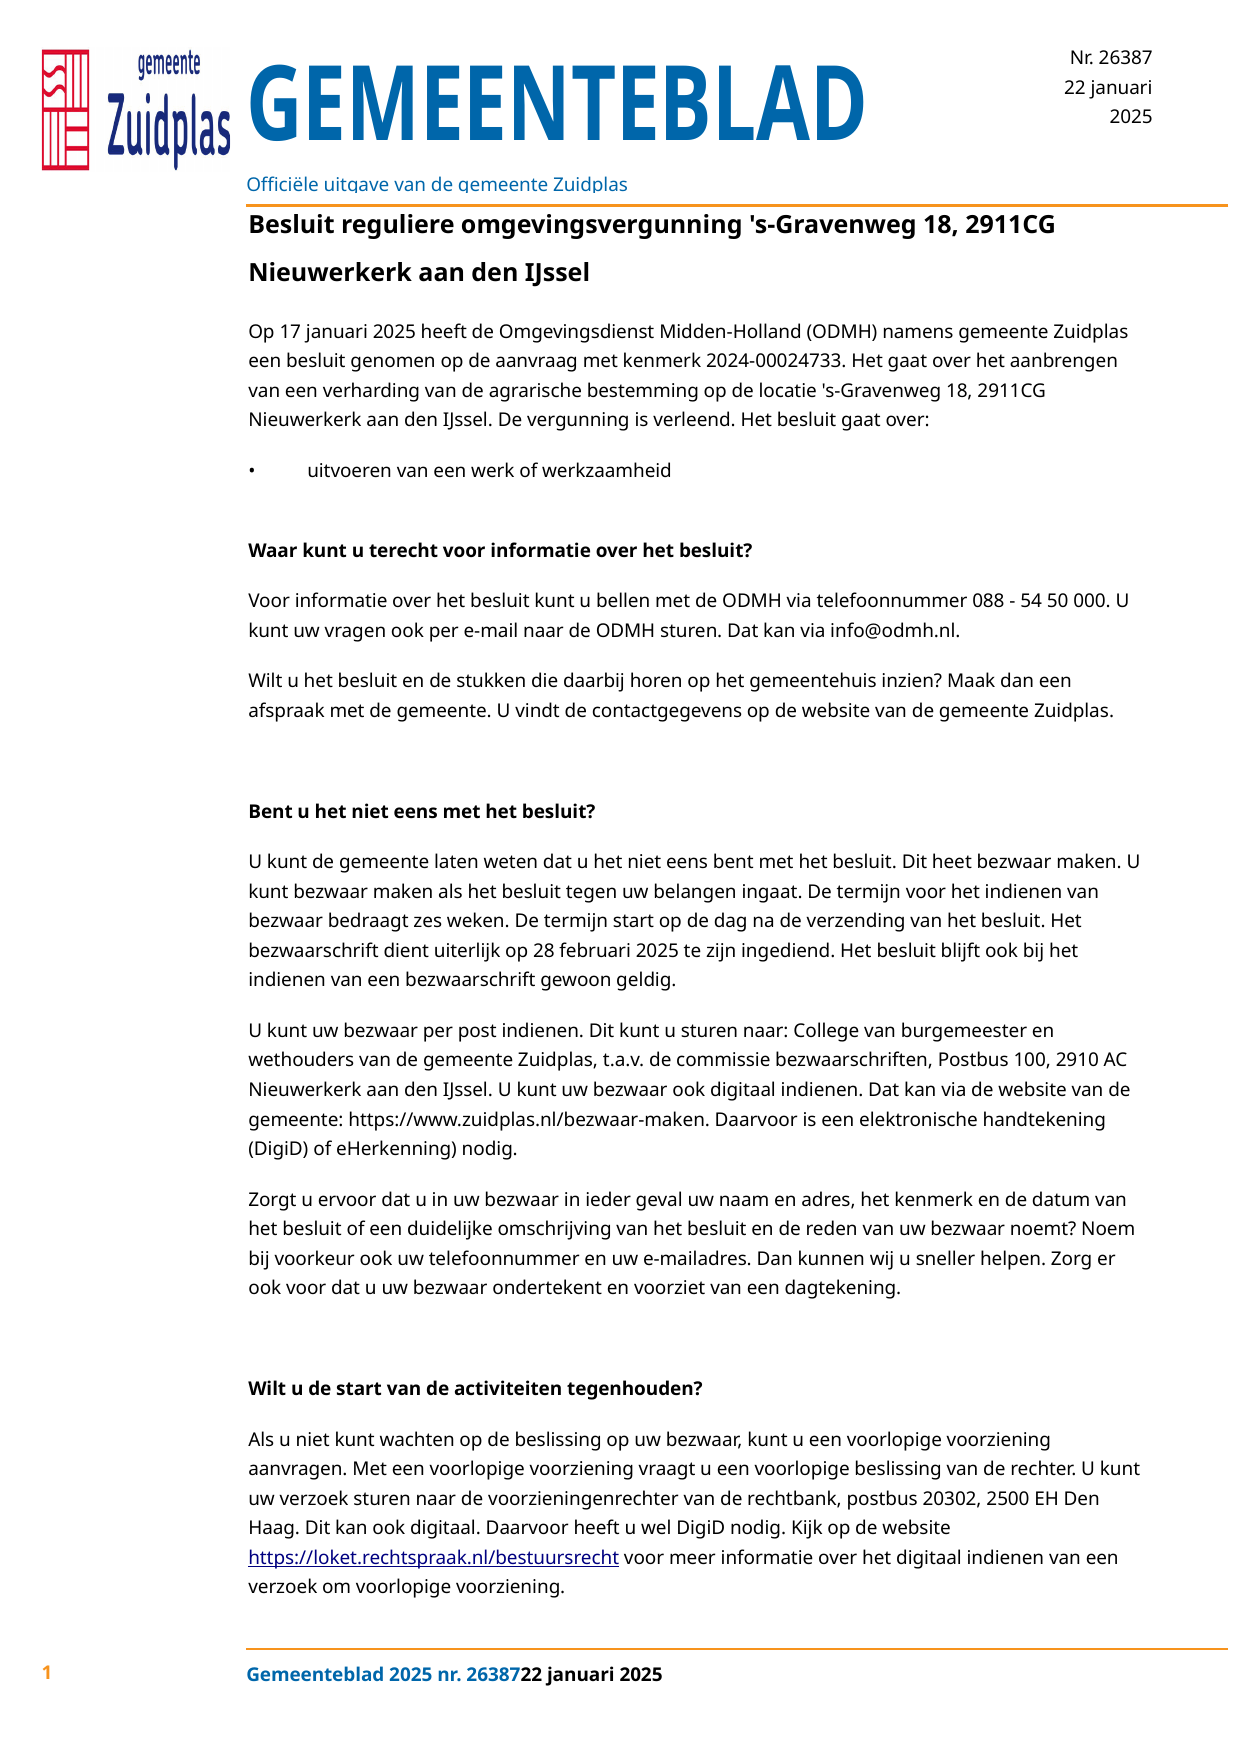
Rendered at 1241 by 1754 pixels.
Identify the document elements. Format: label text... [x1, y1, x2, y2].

text Wilt u de start van de activiteiten tegenhouden? [248, 1375, 1152, 1401]
text Besluit reguliere omgevingsvergunning 's-Gravenweg 18, 2911CG Nieuwerkerk aan den IJssel [248, 207, 1152, 288]
text Op 17 januari 2025 heeft de Omgevingsdienst Midden-Holland (ODMH) namens gemeente Zuidplas een besluit genomen op de aanvraag met kenmerk 2024-00024733. Het gaat over het aanbrengen van een verharding van de agrarische bestemming op de locatie 's-Gravenweg 18, 2911CG Nieuwerkerk aan den IJssel. De vergunning is verleend. Het besluit gaat over: [248, 318, 1152, 432]
text Wilt u het besluit en de stukken die daarbij horen op het gemeentehuis inzien? Maak dan een afspraak met de gemeente. U vindt de contactgegevens op de website van de gemeente Zuidplas. [248, 667, 1152, 723]
list uitvoeren van een werk of werkzaamheid [248, 457, 1152, 483]
picture [41, 47, 231, 172]
text U kunt uw bezwaar per post indienen. Dit kunt u sturen naar: College van burgemeester en wethouders van de gemeente Zuidplas, t.a.v. de commissie bezwaarschriften, Postbus 100, 2910 AC Nieuwerkerk aan den IJssel. U kunt uw bezwaar ook digitaal indienen. Dat kan via de website van de gemeente: https://www.zuidplas.nl/bezwaar-maken. Daarvoor is een elektronische handtekening (DigiD) of eHerkenning) nodig. [248, 1017, 1152, 1161]
text Bent u het niet eens met het besluit? [248, 798, 1152, 824]
text U kunt de gemeente laten weten dat u het niet eens bent met het besluit. Dit heet bezwaar maken. U kunt bezwaar maken als het besluit tegen uw belangen ingaat. De termijn voor het indienen van bezwaar bedraagt zes weken. De termijn start op de dag na de verzending van het besluit. Het bezwaarschrift dient uiterlijk op 28 februari 2025 te zijn ingediend. Het besluit blijft ook bij het indienen van een bezwaarschrift gewoon geldig. [248, 848, 1152, 992]
text Als u niet kunt wachten op de beslissing op uw bezwaar, kunt u een voorlopige voorziening aanvragen. Met een voorlopige voorziening vraagt u een voorlopige beslissing van de rechter. U kunt uw verzoek sturen naar de voorzieningenrechter van de rechtbank, postbus 20302, 2500 EH Den Haag. Dit kan ook digitaal. Daarvoor heeft u wel DigiD nodig. Kijk op de website https://loket.rechtspraak.nl/bestuursrecht voor meer informatie over het digitaal indienen van een verzoek om voorlopige voorziening. [248, 1426, 1152, 1599]
text Voor informatie over het besluit kunt u bellen met de ODMH via telefoonnummer 088 - 54 50 000. U kunt uw vragen ook per e-mail naar de ODMH sturen. Dat kan via info@odmh.nl. [248, 587, 1152, 643]
text Waar kunt u terecht voor informatie over het besluit? [248, 537, 1152, 563]
text Zorgt u ervoor dat u in uw bezwaar in ieder geval uw naam en adres, het kenmerk en de datum van het besluit of een duidelijke omschrijving van het besluit en de reden van uw bezwaar noemt? Noem bij voorkeur ook uw telefoonnummer en uw e-mailadres. Dan kunnen wij u sneller helpen. Zorg er ook voor dat u uw bezwaar ondertekent en voorziet van een dagtekening. [248, 1186, 1152, 1300]
